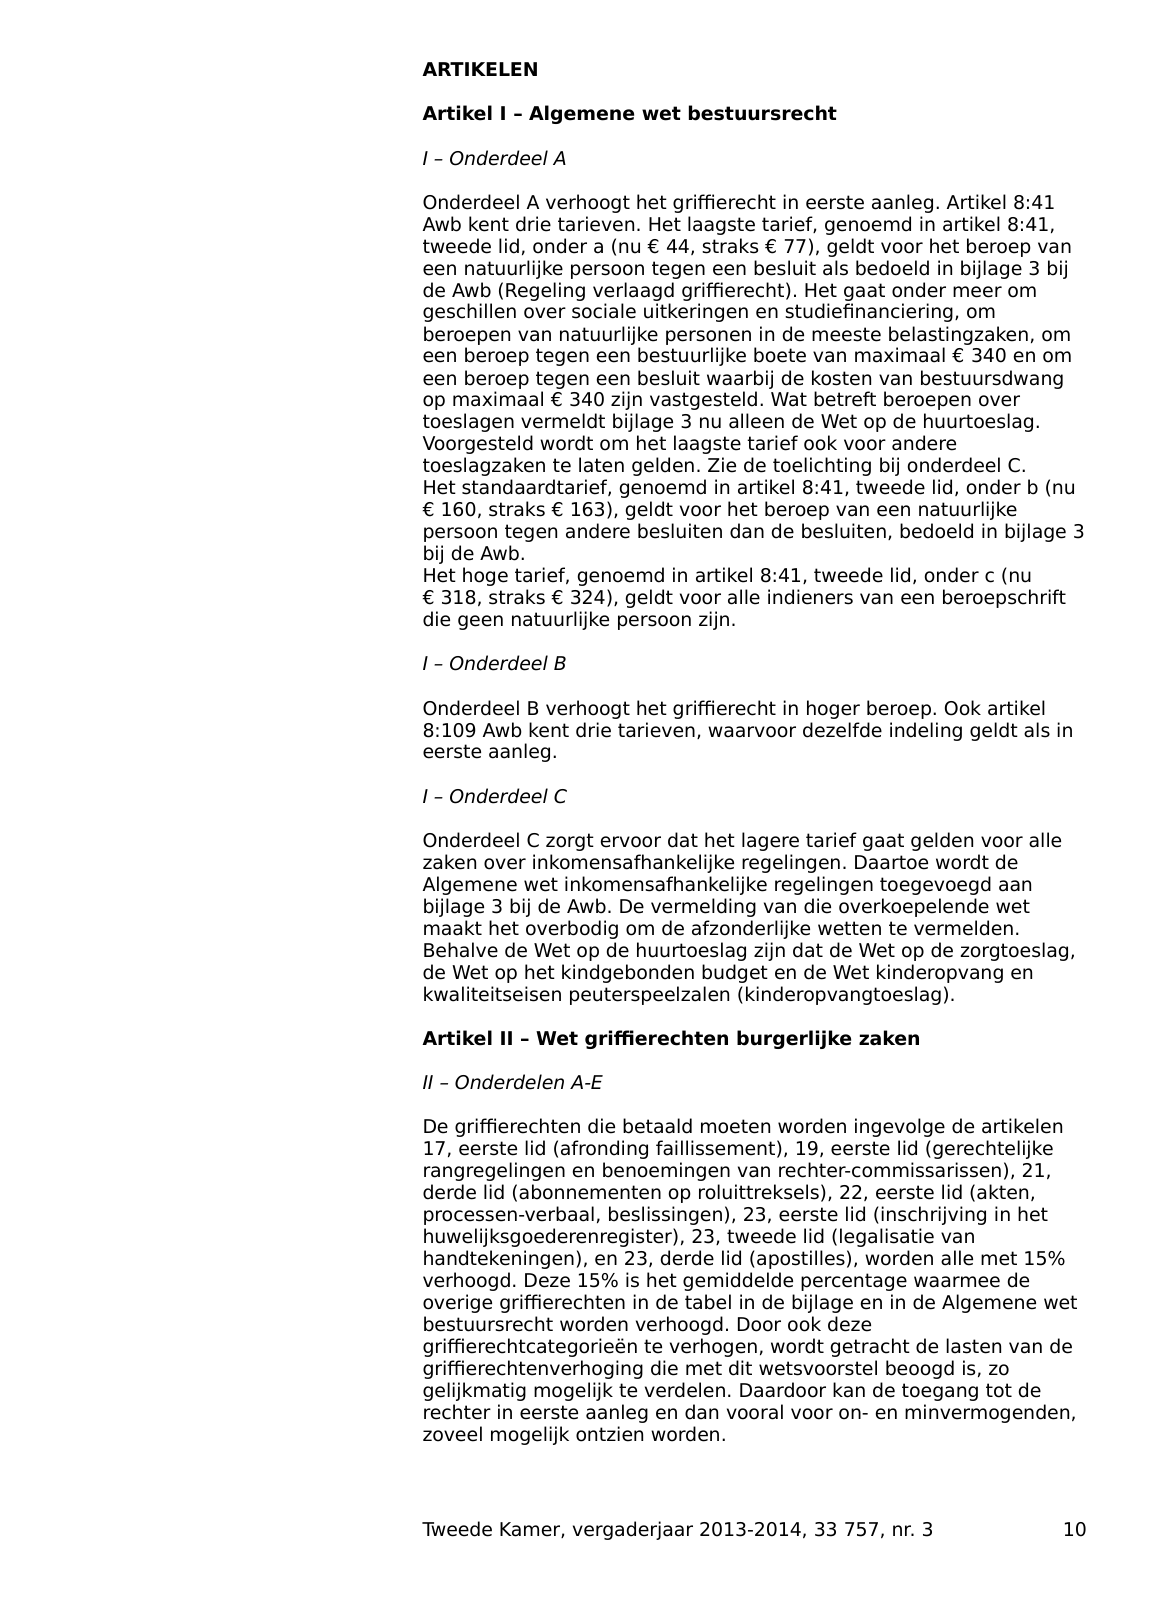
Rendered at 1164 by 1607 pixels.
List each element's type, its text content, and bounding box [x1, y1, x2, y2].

text De griffierechten die betaald moeten worden ingevolge de artikelen 17, eerste lid (afronding faillissement), 19, eerste lid (gerechtelijke rangregelingen en benoemingen van rechter-commissarissen), 21, derde lid (abonnementen op roluittreksels), 22, eerste lid (akten, processen-verbaal, beslissingen), 23, eerste lid (inschrijving in het huwelijksgoederenregister), 23, tweede lid (legalisatie van handtekeningen), en 23, derde lid (apostilles), worden alle met 15% verhoogd. Deze 15% is het gemiddelde percentage waarmee de overige griffierechten in de tabel in de bijlage en in de Algemene wet bestuursrecht worden verhoogd. Door ook deze griffierechtcategorieën te verhogen, wordt getracht de lasten van de griffierechtenverhoging die met dit wetsvoorstel beoogd is, zo gelijkmatig mogelijk te verdelen. Daardoor kan de toegang tot de rechter in eerste aanleg en dan vooral voor on- en minvermogenden, zoveel mogelijk ontzien worden. [422, 1116, 1087, 1446]
subtitle ARTIKELEN [422, 59, 1087, 81]
text Onderdeel B verhoogt het griffierecht in hoger beroep. Ook artikel 8:109 Awb kent drie tarieven, waarvoor dezelfde indeling geldt als in eerste aanleg. [422, 697, 1087, 763]
subtitle Artikel I – Algemene wet bestuursrecht [422, 103, 1087, 125]
subtitle I – Onderdeel C [422, 786, 1087, 808]
subtitle I – Onderdeel A [422, 147, 1087, 169]
subtitle II – Onderdelen A-E [422, 1072, 1087, 1094]
text Het hoge tarief, genoemd in artikel 8:41, tweede lid, onder c (nu € 318, straks € 324), geldt voor alle indieners van een beroepschrift die geen natuurlijke persoon zijn. [422, 565, 1087, 631]
text Onderdeel A verhoogt het griffierecht in eerste aanleg. Artikel 8:41 Awb kent drie tarieven. Het laagste tarief, genoemd in artikel 8:41, tweede lid, onder a (nu € 44, straks € 77), geldt voor het beroep van een natuurlijke persoon tegen een besluit als bedoeld in bijlage 3 bij de Awb (Regeling verlaagd griffierecht). Het gaat onder meer om geschillen over sociale uitkeringen en studiefinanciering, om beroepen van natuurlijke personen in de meeste belastingzaken, om een beroep tegen een bestuurlijke boete van maximaal € 340 en om een beroep tegen een besluit waarbij de kosten van bestuursdwang op maximaal € 340 zijn vastgesteld. Wat betreft beroepen over toeslagen vermeldt bijlage 3 nu alleen de Wet op de huurtoeslag. Voorgesteld wordt om het laagste tarief ook voor andere toeslagzaken te laten gelden. Zie de toelichting bij onderdeel C. [422, 192, 1087, 477]
text Het standaardtarief, genoemd in artikel 8:41, tweede lid, onder b (nu € 160, straks € 163), geldt voor het beroep van een natuurlijke persoon tegen andere besluiten dan de besluiten, bedoeld in bijlage 3 bij de Awb. [422, 477, 1087, 565]
subtitle I – Onderdeel B [422, 653, 1087, 675]
text Onderdeel C zorgt ervoor dat het lagere tarief gaat gelden voor alle zaken over inkomensafhankelijke regelingen. Daartoe wordt de Algemene wet inkomensafhankelijke regelingen toegevoegd aan bijlage 3 bij de Awb. De vermelding van die overkoepelende wet maakt het overbodig om de afzonderlijke wetten te vermelden. Behalve de Wet op de huurtoeslag zijn dat de Wet op de zorgtoeslag, de Wet op het kindgebonden budget en de Wet kinderopvang en kwaliteitseisen peuterspeelzalen (kinderopvangtoeslag). [422, 830, 1087, 1006]
subtitle Artikel II – Wet griffierechten burgerlijke zaken [422, 1028, 1087, 1050]
